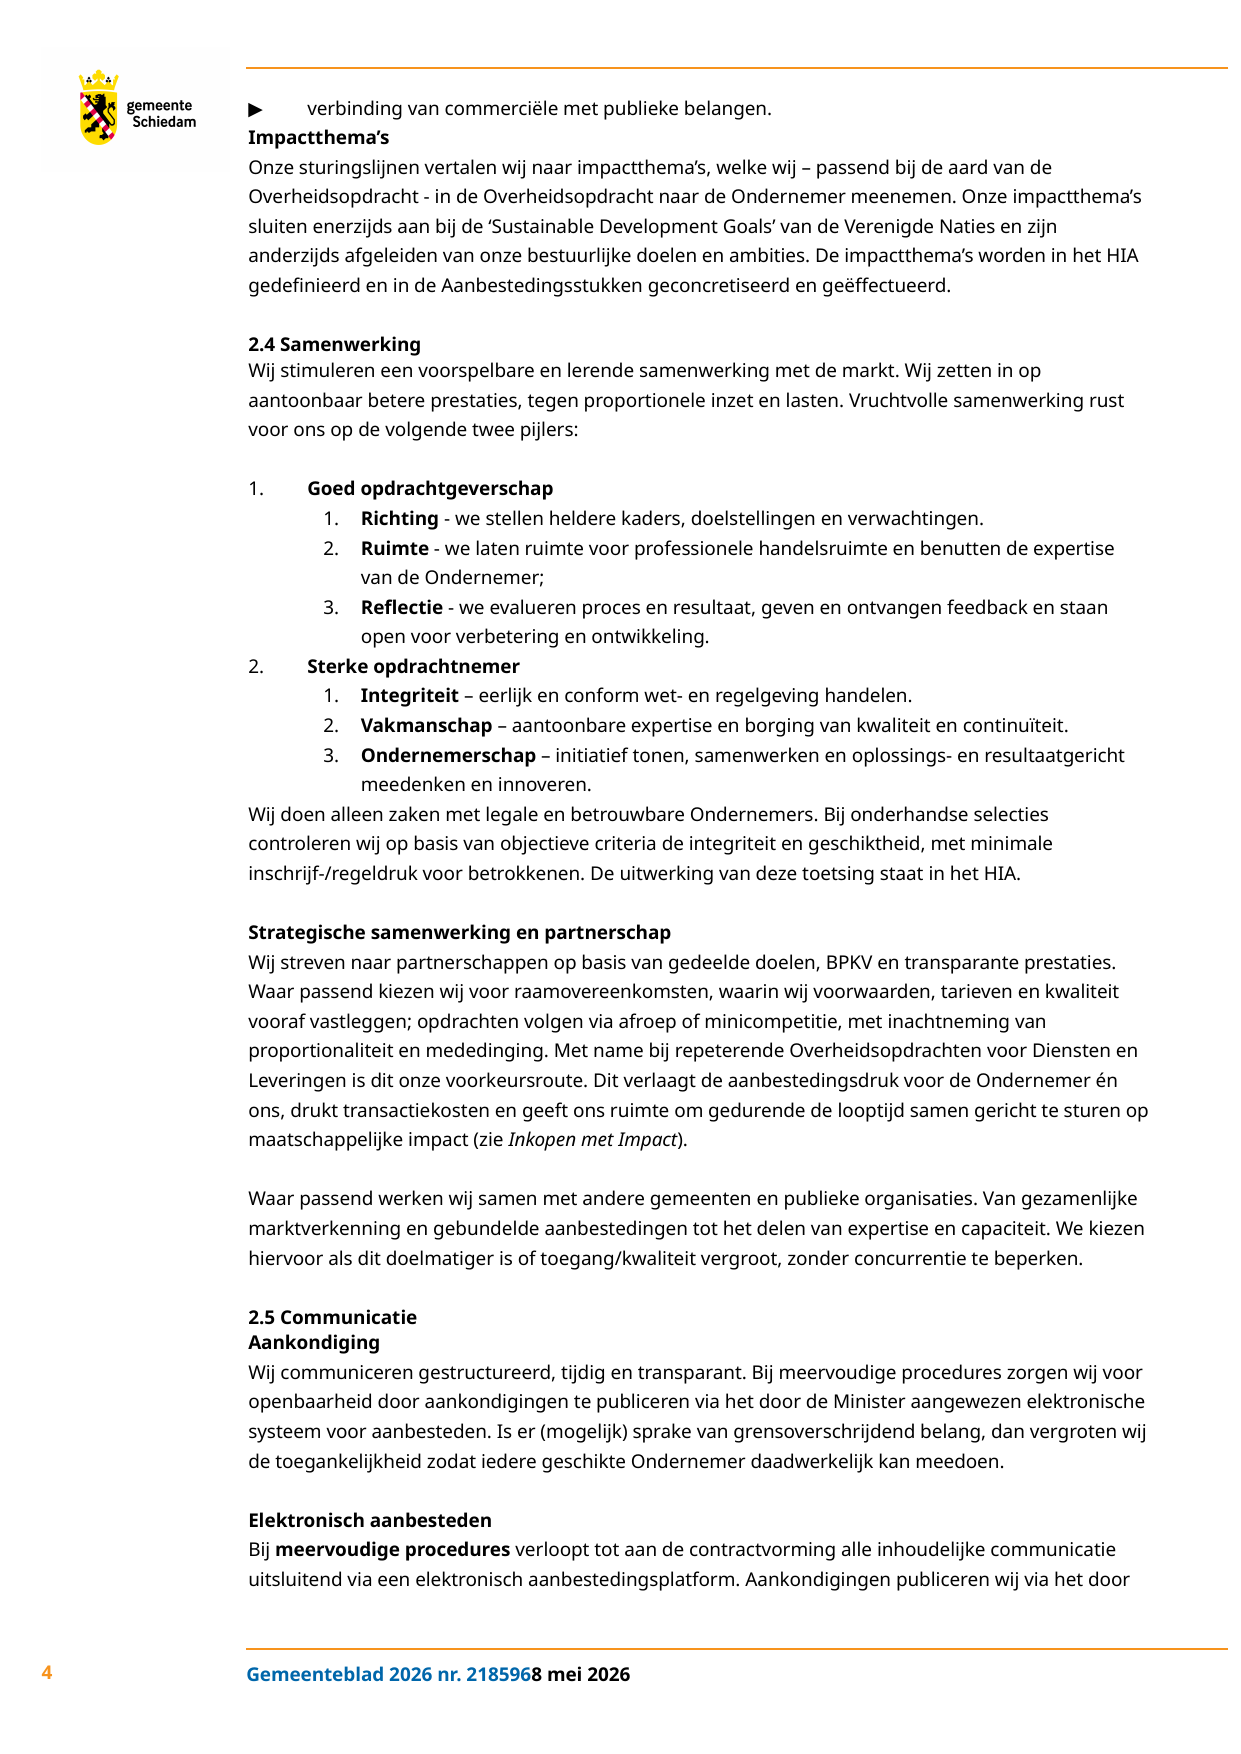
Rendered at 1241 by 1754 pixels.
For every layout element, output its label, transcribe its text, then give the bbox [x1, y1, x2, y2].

list Ruimte - we laten ruimte voor professionele handelsruimte en benutten de expertise van de Ondernemer; [323, 535, 1152, 590]
text Wij doen alleen zaken met legale en betrouwbare Ondernemers. Bij onderhandse selecties controleren wij op basis van objectieve criteria de integriteit en geschiktheid, met minimale inschrijf-/regeldruk voor betrokkenen. De uitwerking van deze toetsing staat in het HIA. [248, 801, 1152, 886]
list Vakmanschap – aantoonbare expertise en borging van kwaliteit en continuïteit. [323, 712, 1152, 738]
text Wij streven naar partnerschappen op basis van gedeelde doelen, BPKV en transparante prestaties. Waar passend kiezen wij voor raamovereenkomsten, waarin wij voorwaarden, tarieven en kwaliteit vooraf vastleggen; opdrachten volgen via afroep of minicompetitie, met inachtneming van proportionaliteit en mededinging. Met name bij repeterende Overheidsopdrachten voor Diensten en Leveringen is dit onze voorkeursroute. Dit verlaagt de aanbestedingsdruk voor de Ondernemer én ons, drukt transactiekosten en geeft ons ruimte om gedurende de looptijd samen gericht te sturen op maatschappelijke impact (zie Inkopen met Impact). [248, 949, 1152, 1152]
text Impactthema’s [248, 124, 1152, 150]
text Onze sturingslijnen vertalen wij naar impactthema’s, welke wij – passend bij de aard van de Overheidsopdracht - in de Overheidsopdracht naar de Ondernemer meenemen. Onze impactthema’s sluiten enerzijds aan bij de ‘Sustainable Development Goals’ van de Verenigde Naties en zijn anderzijds afgeleiden van onze bestuurlijke doelen en ambities. De impactthema’s worden in het HIA gedefinieerd en in de Aanbestedingsstukken geconcretiseerd en geëffectueerd. [248, 154, 1152, 298]
text Wij stimuleren een voorspelbare en lerende samenwerking met de markt. Wij zetten in op aantoonbaar betere prestaties, tegen proportionele inzet en lasten. Vruchtvolle samenwerking rust voor ons op de volgende twee pijlers: [248, 357, 1152, 442]
list Reflectie - we evalueren proces en resultaat, geven en ontvangen feedback en staan open voor verbetering en ontwikkeling. [323, 594, 1152, 649]
text Wij communiceren gestructureerd, tijdig en transparant. Bij meervoudige procedures zorgen wij voor openbaarheid door aankondigingen te publiceren via het door de Minister aangewezen elektronische systeem voor aanbesteden. Is er (mogelijk) sprake van grensoverschrijdend belang, dan vergroten wij de toegankelijkheid zodat iedere geschikte Ondernemer daadwerkelijk kan meedoen. [248, 1359, 1152, 1474]
text Aankondiging [248, 1329, 1152, 1355]
list Integriteit – eerlijk en conform wet- en regelgeving handelen. [323, 683, 1152, 708]
text Elektronisch aanbesteden [248, 1507, 1152, 1533]
list Richting - we stellen heldere kaders, doelstellingen en verwachtingen. [323, 505, 1152, 531]
list Sterke opdrachtnemer [248, 653, 1152, 679]
text Waar passend werken wij samen met andere gemeenten en publieke organisaties. Van gezamenlijke marktverkenning en gebundelde aanbestedingen tot het delen van expertise en capaciteit. We kiezen hiervoor als dit doelmatiger is of toegang/kwaliteit vergroot, zonder concurrentie te beperken. [248, 1186, 1152, 1270]
picture [41, 47, 231, 172]
text Bij meervoudige procedures verloopt tot aan de contractvorming alle inhoudelijke communicatie uitsluitend via een elektronisch aanbestedingsplatform. Aankondigingen publiceren wij via het door [248, 1537, 1152, 1592]
text Strategische samenwerking en partnerschap [248, 919, 1152, 945]
text 2.4 Samenwerking [248, 331, 1152, 357]
list verbinding van commerciële met publieke belangen. [248, 95, 1152, 121]
text 2.5 Communicatie [248, 1304, 1152, 1329]
list Ondernemerschap – initiatief tonen, samenwerken en oplossings- en resultaatgericht meedenken en innoveren. [323, 742, 1152, 797]
list Goed opdrachtgeverschap [248, 476, 1152, 501]
